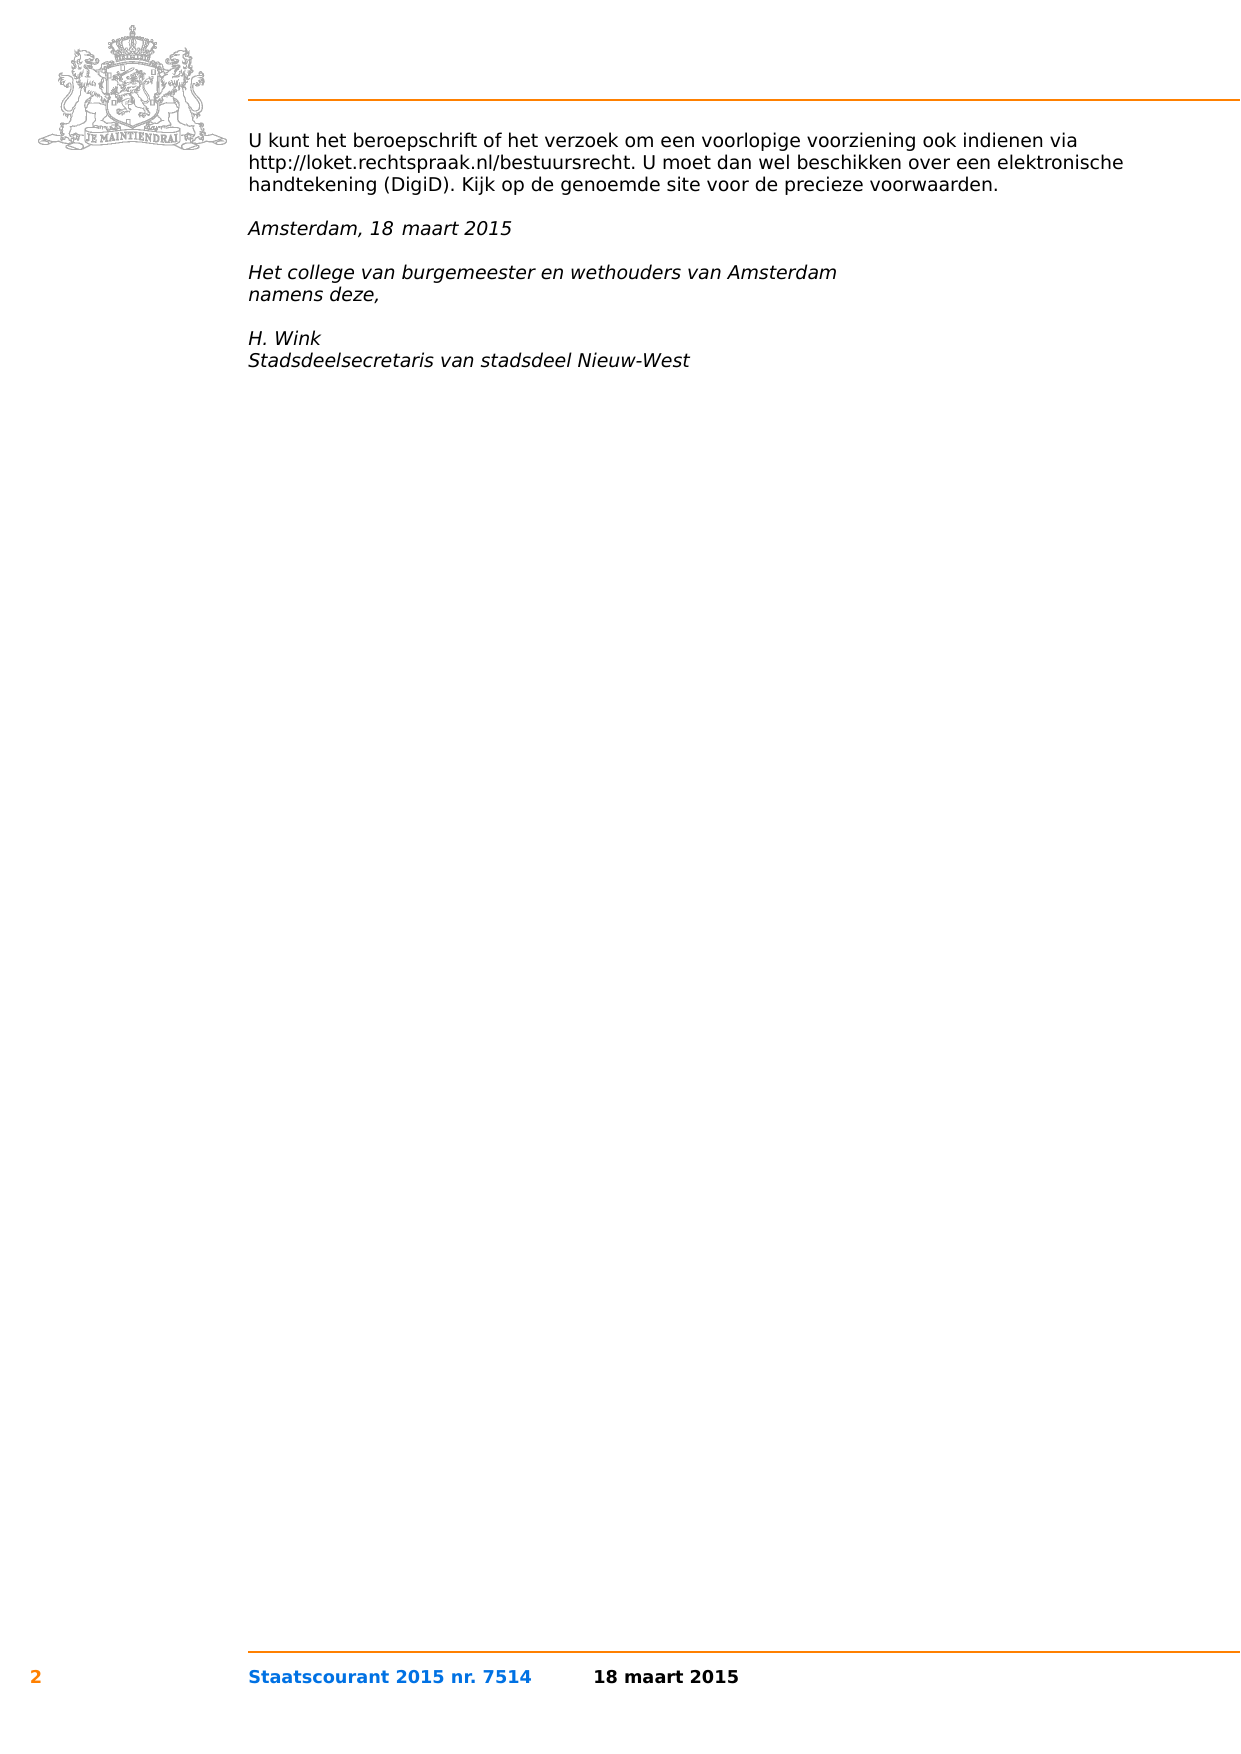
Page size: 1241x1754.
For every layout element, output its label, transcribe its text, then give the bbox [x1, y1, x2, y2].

picture [38, 25, 227, 150]
text Amsterdam, 18 maart 2015 [248, 218, 1163, 240]
text U kunt het beroepschrift of het verzoek om een voorlopige voorziening ook indienen via http://loket.rechtspraak.nl/bestuursrecht. U moet dan wel beschikken over een elektronische handtekening (DigiD). Kijk op de genoemde site voor de precieze voorwaarden. [248, 130, 1163, 196]
text Het college van burgemeester en wethouders van Amsterdam namens deze, H. Wink Stadsdeelsecretaris van stadsdeel Nieuw-West [248, 262, 1163, 371]
